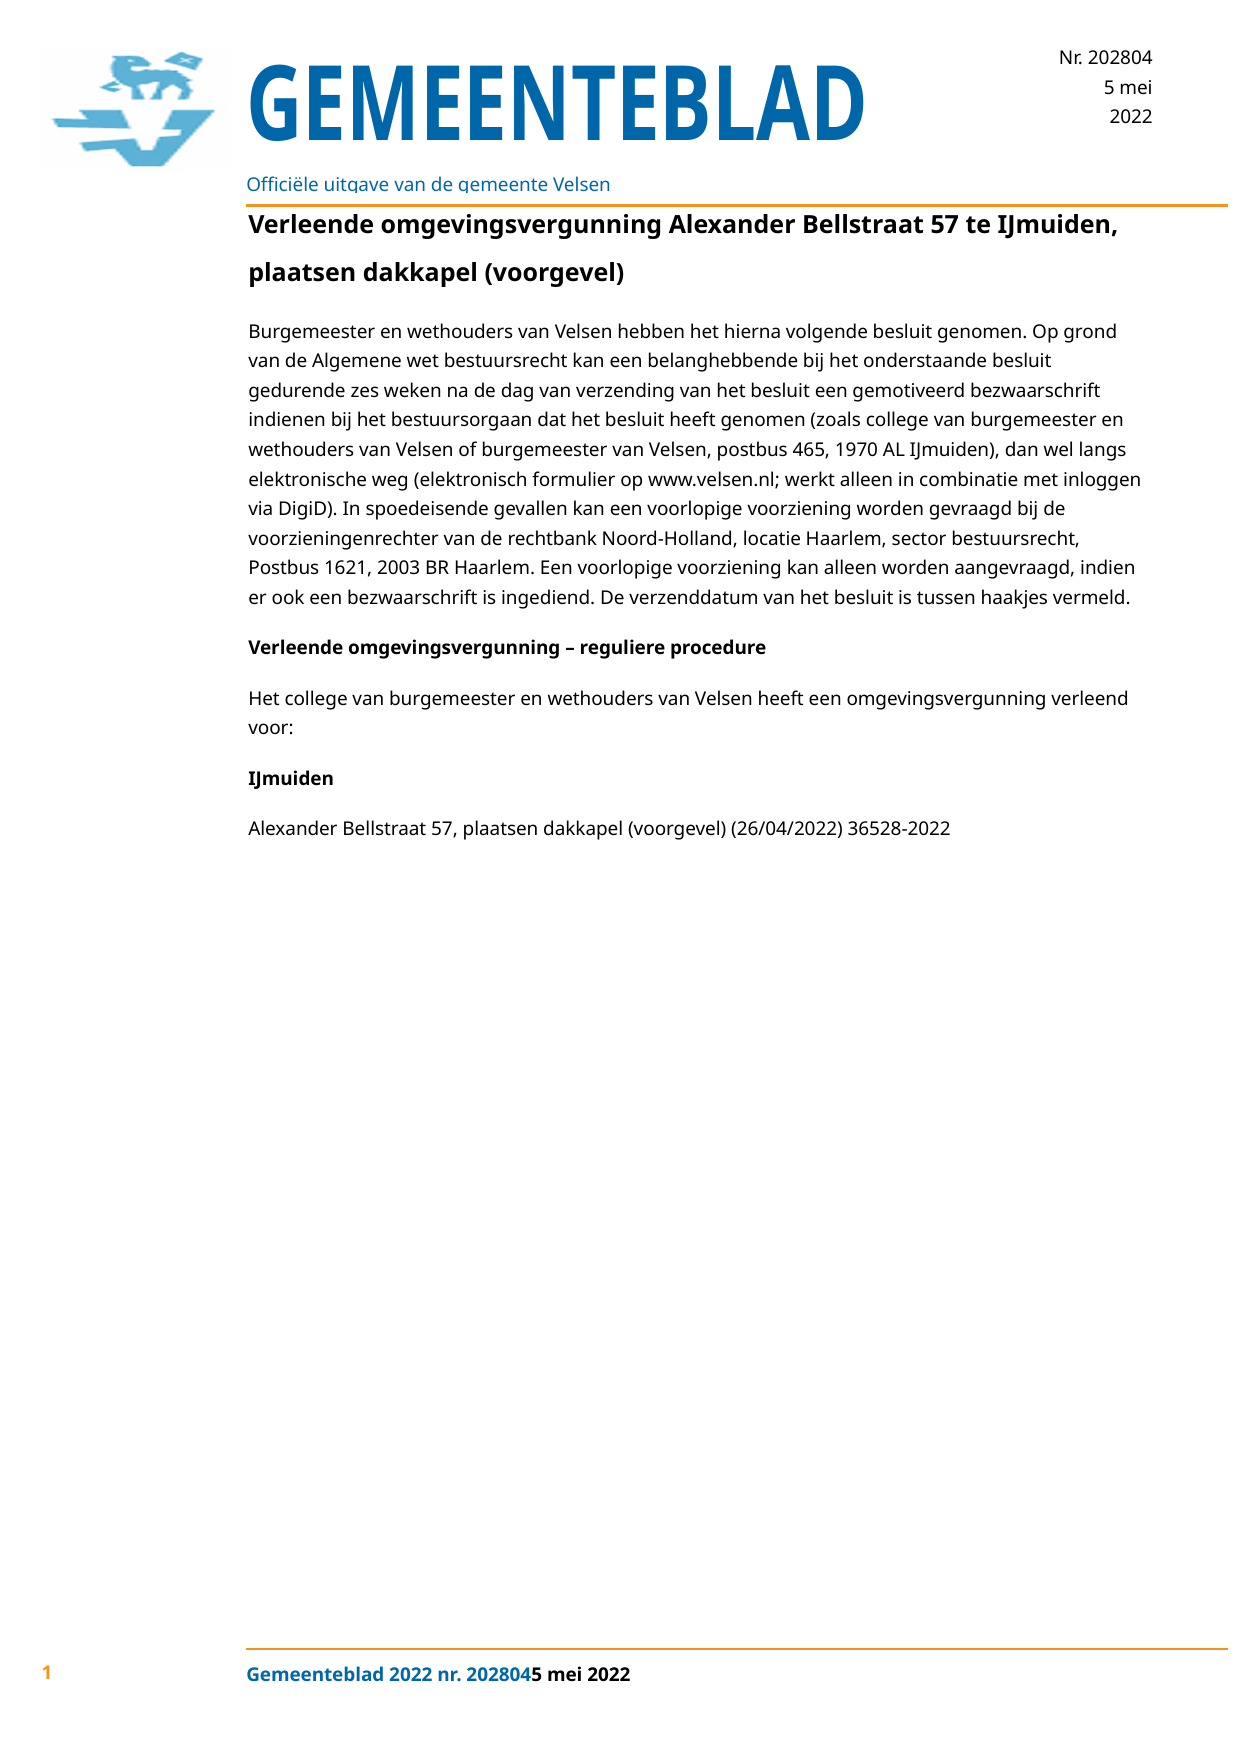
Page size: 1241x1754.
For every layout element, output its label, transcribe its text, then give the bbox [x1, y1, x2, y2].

text Het college van burgemeester en wethouders van Velsen heeft een omgevingsvergunning verleend voor: [248, 685, 1152, 740]
picture [41, 47, 231, 172]
text Burgemeester en wethouders van Velsen hebben het hierna volgende besluit genomen. Op grond van de Algemene wet bestuursrecht kan een belanghebbende bij het onderstaande besluit gedurende zes weken na de dag van verzending van het besluit een gemotiveerd bezwaarschrift indienen bij het bestuursorgaan dat het besluit heeft genomen (zoals college van burgemeester en wethouders van Velsen of burgemeester van Velsen, postbus 465, 1970 AL IJmuiden), dan wel langs elektronische weg (elektronisch formulier op www.velsen.nl; werkt alleen in combinatie met inloggen via DigiD). In spoedeisende gevallen kan een voorlopige voorziening worden gevraagd bij de voorzieningenrechter van de rechtbank Noord-Holland, locatie Haarlem, sector bestuursrecht, Postbus 1621, 2003 BR Haarlem. Een voorlopige voorziening kan alleen worden aangevraagd, indien er ook een bezwaarschrift is ingediend. De verzenddatum van het besluit is tussen haakjes vermeld. [248, 318, 1152, 610]
text Verleende omgevingsvergunning – reguliere procedure [248, 634, 1152, 660]
text Verleende omgevingsvergunning Alexander Bellstraat 57 te IJmuiden, plaatsen dakkapel (voorgevel) [248, 207, 1152, 288]
text IJmuiden [248, 765, 1152, 791]
text Alexander Bellstraat 57, plaatsen dakkapel (voorgevel) (26/04/2022) 36528-2022 [248, 815, 1152, 841]
